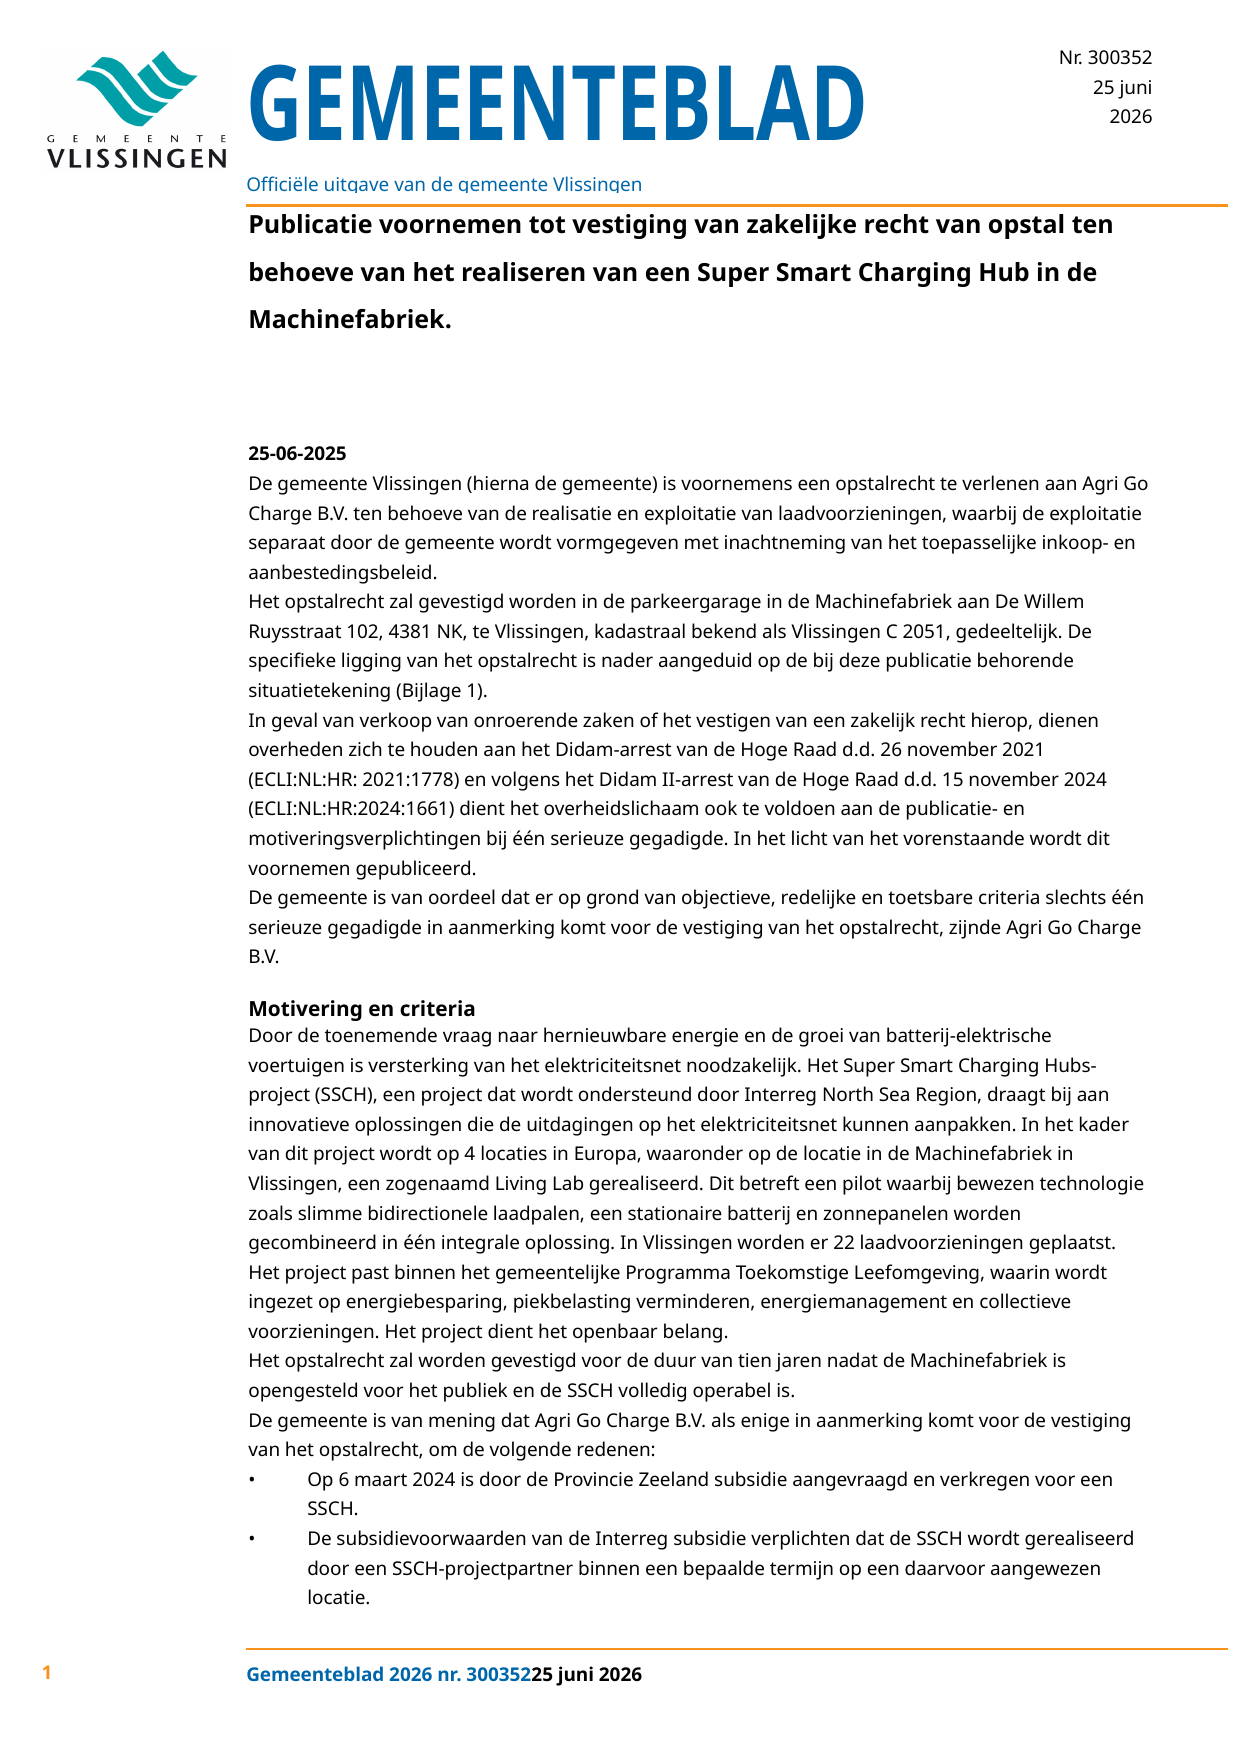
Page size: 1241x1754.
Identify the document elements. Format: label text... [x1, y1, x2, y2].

text Motivering en criteria [248, 994, 1152, 1022]
text De gemeente is van oordeel dat er op grond van objectieve, redelijke en toetsbare criteria slechts één serieuze gegadigde in aanmerking komt voor de vestiging van het opstalrecht, zijnde Agri Go Charge B.V. [248, 884, 1152, 969]
picture [41, 47, 231, 172]
text De gemeente Vlissingen (hierna de gemeente) is voornemens een opstalrecht te verlenen aan Agri Go Charge B.V. ten behoeve van de realisatie en exploitatie van laadvoorzieningen, waarbij de exploitatie separaat door de gemeente wordt vormgegeven met inachtneming van het toepasselijke inkoop- en aanbestedingsbeleid. [248, 470, 1152, 584]
text Door de toenemende vraag naar hernieuwbare energie en de groei van batterij-elektrische voertuigen is versterking van het elektriciteitsnet noodzakelijk. Het Super Smart Charging Hubs-project (SSCH), een project dat wordt ondersteund door Interreg North Sea Region, draagt bij aan innovatieve oplossingen die de uitdagingen op het elektriciteitsnet kunnen aanpakken. In het kader van dit project wordt op 4 locaties in Europa, waaronder op de locatie in de Machinefabriek in Vlissingen, een zogenaamd Living Lab gerealiseerd. Dit betreft een pilot waarbij bewezen technologie zoals slimme bidirectionele laadpalen, een stationaire batterij en zonnepanelen worden gecombineerd in één integrale oplossing. In Vlissingen worden er 22 laadvoorzieningen geplaatst. [248, 1022, 1152, 1255]
text 25-06-2025 [248, 441, 1152, 466]
text Het opstalrecht zal worden gevestigd voor de duur van tien jaren nadat de Machinefabriek is opengesteld voor het publiek en de SSCH volledig operabel is. [248, 1348, 1152, 1403]
list De subsidievoorwaarden van de Interreg subsidie verplichten dat de SSCH wordt gerealiseerd door een SSCH-projectpartner binnen een bepaalde termijn op een daarvoor aangewezen locatie. [248, 1525, 1152, 1610]
list Op 6 maart 2024 is door de Provincie Zeeland subsidie aangevraagd en verkregen voor een SSCH. [248, 1466, 1152, 1521]
text In geval van verkoop van onroerende zaken of het vestigen van een zakelijk recht hierop, dienen overheden zich te houden aan het Didam-arrest van de Hoge Raad d.d. 26 november 2021 (ECLI:NL:HR: 2021:1778) en volgens het Didam II-arrest van de Hoge Raad d.d. 15 november 2024 (ECLI:NL:HR:2024:1661) dient het overheidslichaam ook te voldoen aan de publicatie- en motiveringsverplichtingen bij één serieuze gegadigde. In het licht van het vorenstaande wordt dit voornemen gepubliceerd. [248, 707, 1152, 880]
text De gemeente is van mening dat Agri Go Charge B.V. als enige in aanmerking komt voor de vestiging van het opstalrecht, om de volgende redenen: [248, 1407, 1152, 1462]
text Publicatie voornemen tot vestiging van zakelijke recht van opstal ten behoeve van het realiseren van een Super Smart Charging Hub in de Machinefabriek. [248, 207, 1152, 336]
text Het opstalrecht zal gevestigd worden in de parkeergarage in de Machinefabriek aan De Willem Ruysstraat 102, 4381 NK, te Vlissingen, kadastraal bekend als Vlissingen C 2051, gedeeltelijk. De specifieke ligging van het opstalrecht is nader aangeduid op de bij deze publicatie behorende situatietekening (Bijlage 1). [248, 588, 1152, 703]
text Het project past binnen het gemeentelijke Programma Toekomstige Leefomgeving, waarin wordt ingezet op energiebesparing, piekbelasting verminderen, energiemanagement en collectieve voorzieningen. Het project dient het openbaar belang. [248, 1259, 1152, 1344]
